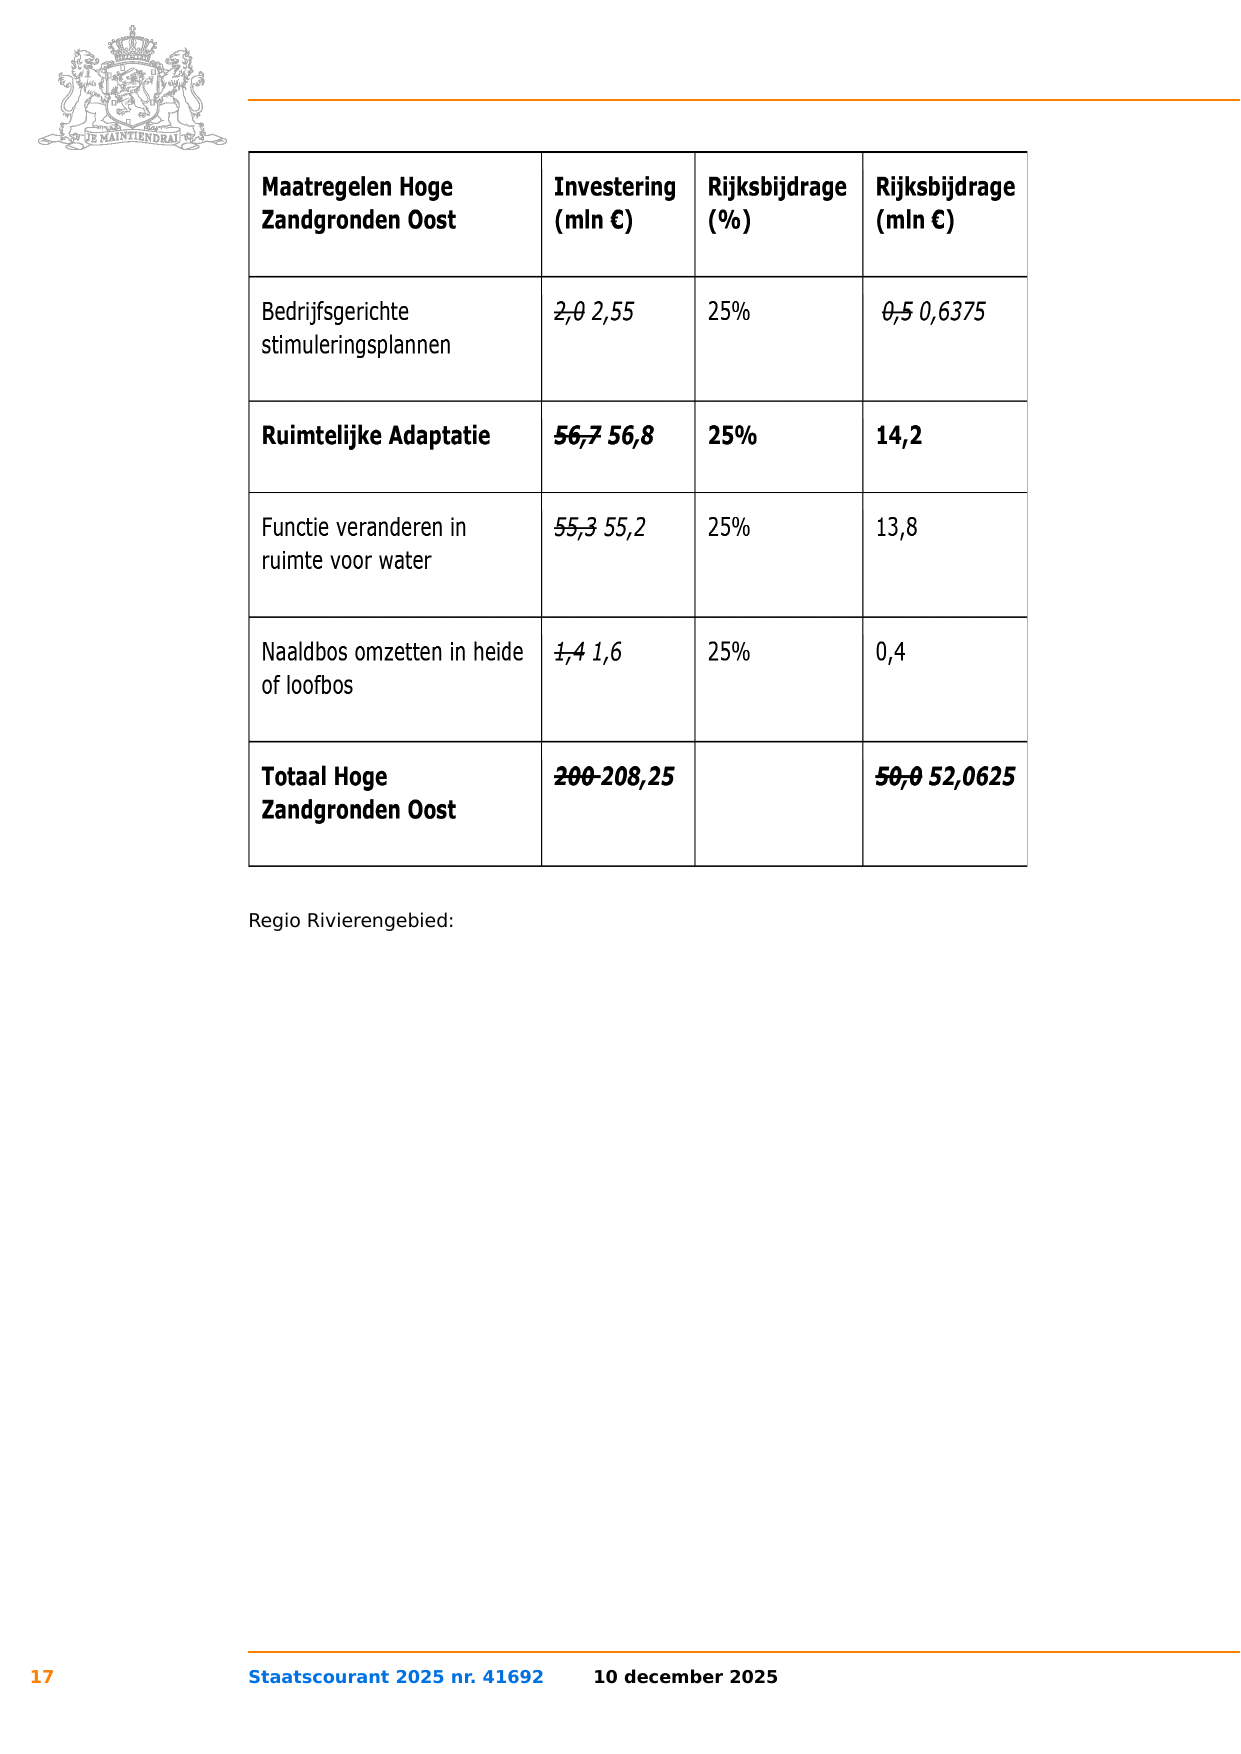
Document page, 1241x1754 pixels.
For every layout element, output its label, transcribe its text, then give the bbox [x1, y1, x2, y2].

picture [38, 25, 227, 150]
text Regio Rivierengebied: [248, 910, 1163, 932]
picture [248, 151, 1028, 867]
